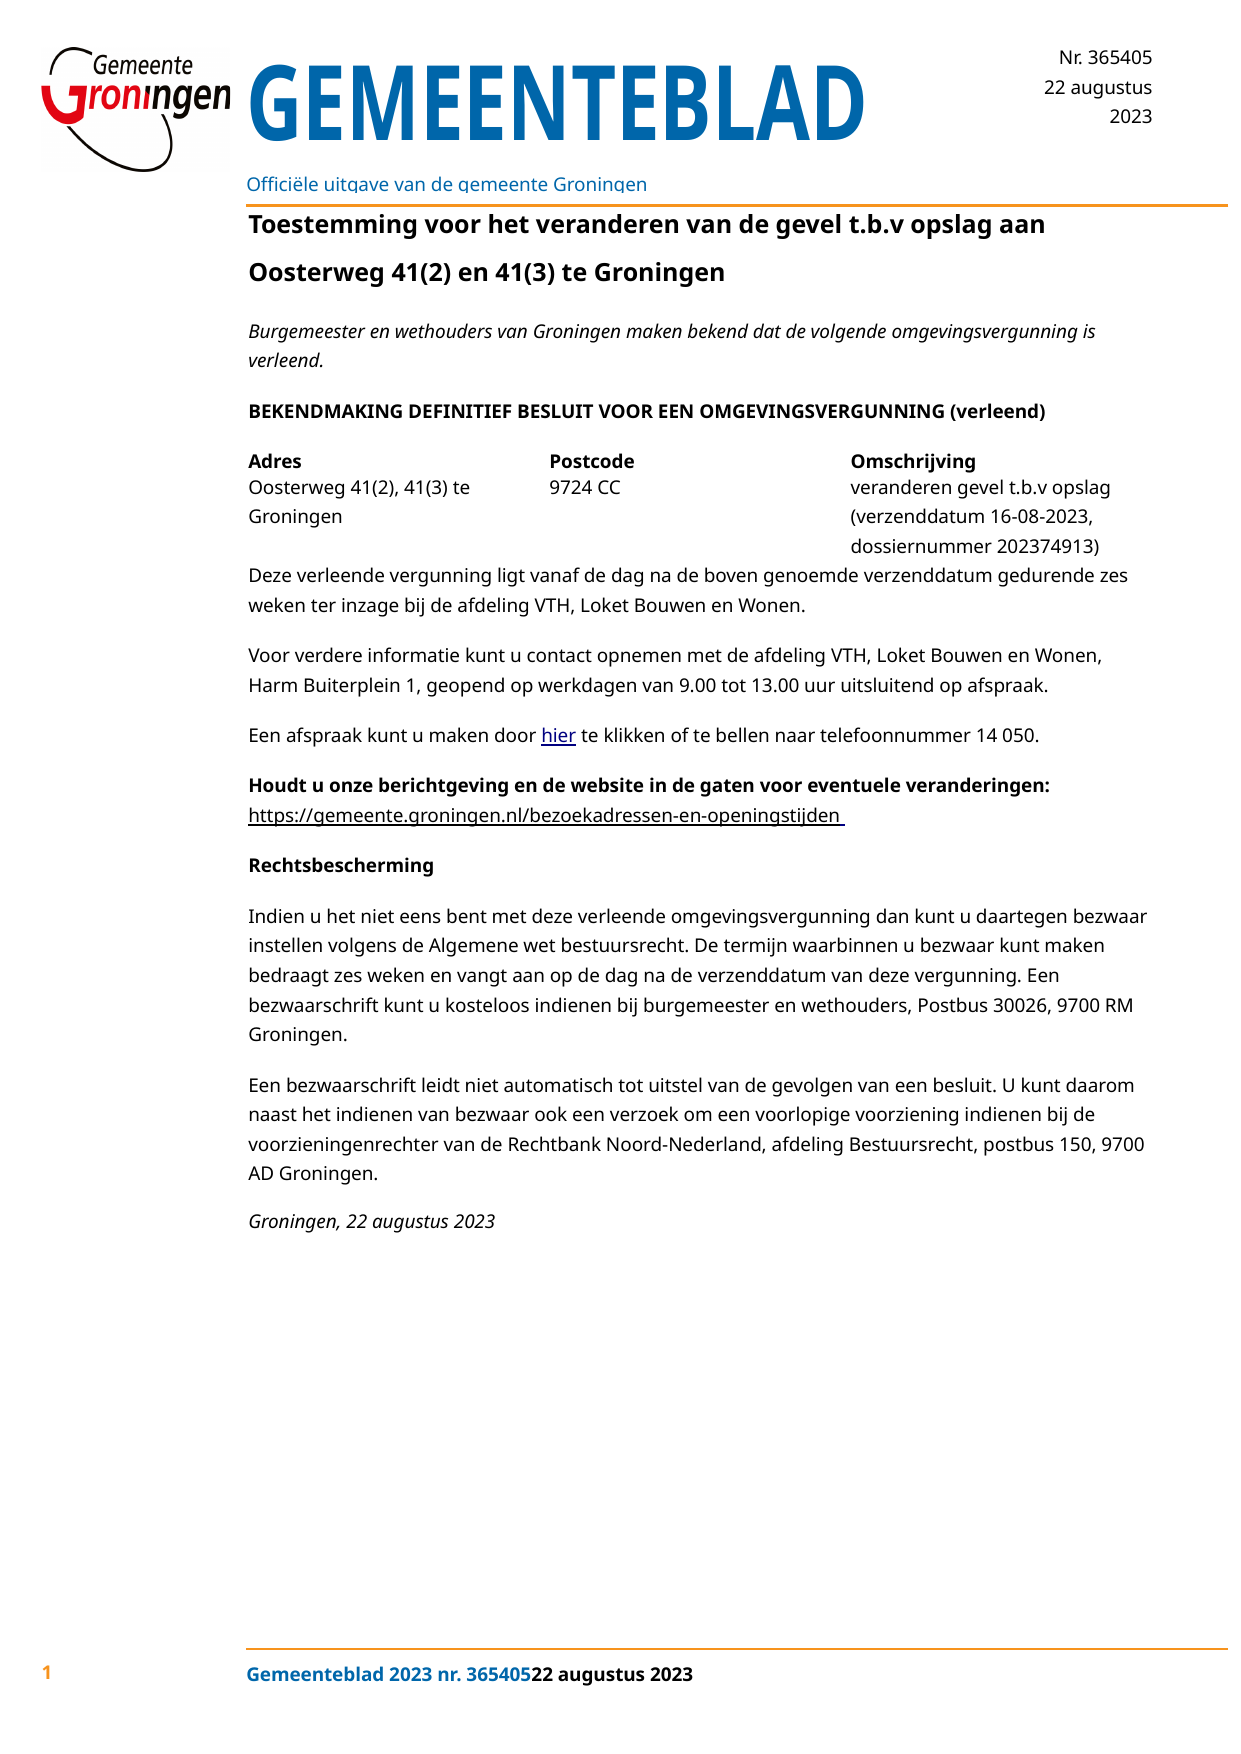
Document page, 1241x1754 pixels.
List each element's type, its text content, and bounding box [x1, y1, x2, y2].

text Houdt u onze berichtgeving en de website in de gaten voor eventuele veranderingen: https://gemeente.groningen.nl/bezoekadressen-en-openingstijden [248, 773, 1152, 828]
text Groningen, 22 augustus 2023 [248, 1208, 1152, 1234]
table_cell 9724 CC [549, 474, 850, 559]
text Rechtsbescherming [248, 853, 1152, 878]
text Burgemeester en wethouders van Groningen maken bekend dat de volgende omgevingsvergunning is verleend. [248, 318, 1152, 373]
table_cell veranderen gevel t.b.v opslag (verzenddatum 16-08-2023, dossiernummer 202374913) [850, 474, 1152, 559]
table_header Omschrijving [850, 449, 1152, 474]
table_header Adres [248, 449, 549, 474]
text Indien u het niet eens bent met deze verleende omgevingsvergunning dan kunt u daartegen bezwaar instellen volgens de Algemene wet bestuursrecht. De termijn waarbinnen u bezwaar kunt maken bedraagt zes weken en vangt aan op de dag na de verzenddatum van deze vergunning. Een bezwaarschrift kunt u kosteloos indienen bij burgemeester en wethouders, Postbus 30026, 9700 RM Groningen. [248, 903, 1152, 1047]
text BEKENDMAKING DEFINITIEF BESLUIT VOOR EEN OMGEVINGSVERGUNNING (verleend) [248, 398, 1152, 424]
text Een afspraak kunt u maken door hier te klikken of te bellen naar telefoonnummer 14 050. [248, 722, 1152, 748]
table_header Postcode [549, 449, 850, 474]
text Een bezwaarschrift leidt niet automatisch tot uitstel van de gevolgen van een besluit. U kunt daarom naast het indienen van bezwaar ook een verzoek om een voorlopige voorziening indienen bij de voorzieningenrechter van de Rechtbank Noord-Nederland, afdeling Bestuursrecht, postbus 150, 9700 AD Groningen. [248, 1072, 1152, 1186]
text Deze verleende vergunning ligt vanaf de dag na de boven genoemde verzenddatum gedurende zes weken ter inzage bij de afdeling VTH, Loket Bouwen en Wonen. [248, 562, 1152, 618]
text Toestemming voor het veranderen van de gevel t.b.v opslag aan Oosterweg 41(2) en 41(3) te Groningen [248, 207, 1152, 288]
text Voor verdere informatie kunt u contact opnemen met de afdeling VTH, Loket Bouwen en Wonen, Harm Buiterplein 1, geopend op werkdagen van 9.00 tot 13.00 uur uitsluitend op afspraak. [248, 642, 1152, 698]
picture [41, 47, 231, 172]
table_cell Oosterweg 41(2), 41(3) te Groningen [248, 474, 549, 559]
